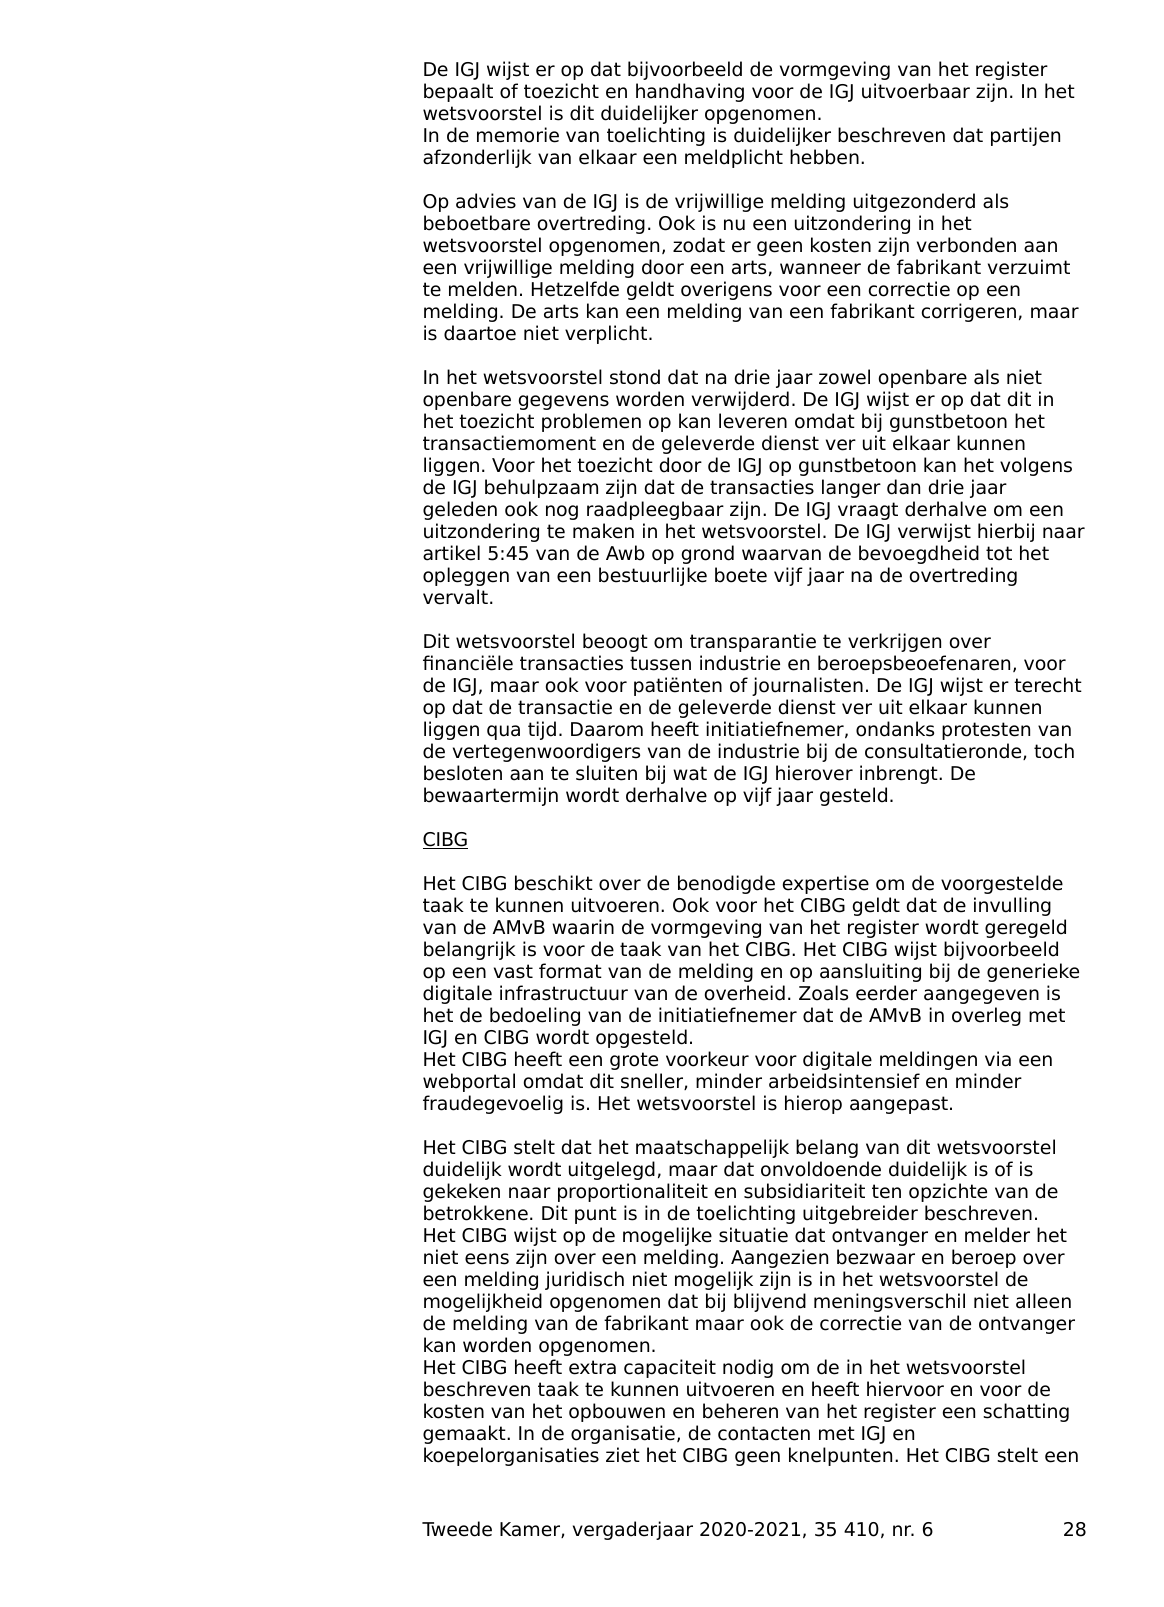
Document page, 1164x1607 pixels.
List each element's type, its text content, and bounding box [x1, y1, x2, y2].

text In het wetsvoorstel stond dat na drie jaar zowel openbare als niet openbare gegevens worden verwijderd. De IGJ wijst er op dat dit in het toezicht problemen op kan leveren omdat bij gunstbetoon het transactiemoment en de geleverde dienst ver uit elkaar kunnen liggen. Voor het toezicht door de IGJ op gunstbetoon kan het volgens de IGJ behulpzaam zijn dat de transacties langer dan drie jaar geleden ook nog raadpleegbaar zijn. De IGJ vraagt derhalve om een uitzondering te maken in het wetsvoorstel. De IGJ verwijst hierbij naar artikel 5:45 van de Awb op grond waarvan de bevoegdheid tot het opleggen van een bestuurlijke boete vijf jaar na de overtreding vervalt. [422, 367, 1087, 609]
text Het CIBG heeft extra capaciteit nodig om de in het wetsvoorstel beschreven taak te kunnen uitvoeren en heeft hiervoor en voor de kosten van het opbouwen en beheren van het register een schatting gemaakt. In de organisatie, de contacten met IGJ en koepelorganisaties ziet het CIBG geen knelpunten. Het CIBG stelt een [422, 1357, 1087, 1467]
text Het CIBG beschikt over de benodigde expertise om de voorgestelde taak te kunnen uitvoeren. Ook voor het CIBG geldt dat de invulling van de AMvB waarin de vormgeving van het register wordt geregeld belangrijk is voor de taak van het CIBG. Het CIBG wijst bijvoorbeeld op een vast format van de melding en op aansluiting bij de generieke digitale infrastructuur van de overheid. Zoals eerder aangegeven is het de bedoeling van de initiatiefnemer dat de AMvB in overleg met IGJ en CIBG wordt opgesteld. [422, 873, 1087, 1049]
subtitle CIBG [422, 829, 1087, 851]
text Het CIBG wijst op de mogelijke situatie dat ontvanger en melder het niet eens zijn over een melding. Aangezien bezwaar en beroep over een melding juridisch niet mogelijk zijn is in het wetsvoorstel de mogelijkheid opgenomen dat bij blijvend meningsverschil niet alleen de melding van de fabrikant maar ook de correctie van de ontvanger kan worden opgenomen. [422, 1225, 1087, 1357]
text Het CIBG heeft een grote voorkeur voor digitale meldingen via een webportal omdat dit sneller, minder arbeidsintensief en minder fraudegevoelig is. Het wetsvoorstel is hierop aangepast. [422, 1049, 1087, 1115]
text Dit wetsvoorstel beoogt om transparantie te verkrijgen over financiële transacties tussen industrie en beroepsbeoefenaren, voor de IGJ, maar ook voor patiënten of journalisten. De IGJ wijst er terecht op dat de transactie en de geleverde dienst ver uit elkaar kunnen liggen qua tijd. Daarom heeft initiatiefnemer, ondanks protesten van de vertegenwoordigers van de industrie bij de consultatieronde, toch besloten aan te sluiten bij wat de IGJ hierover inbrengt. De bewaartermijn wordt derhalve op vijf jaar gesteld. [422, 631, 1087, 807]
text In de memorie van toelichting is duidelijker beschreven dat partijen afzonderlijk van elkaar een meldplicht hebben. [422, 125, 1087, 169]
text Het CIBG stelt dat het maatschappelijk belang van dit wetsvoorstel duidelijk wordt uitgelegd, maar dat onvoldoende duidelijk is of is gekeken naar proportionaliteit en subsidiariteit ten opzichte van de betrokkene. Dit punt is in de toelichting uitgebreider beschreven. [422, 1137, 1087, 1225]
text De IGJ wijst er op dat bijvoorbeeld de vormgeving van het register bepaalt of toezicht en handhaving voor de IGJ uitvoerbaar zijn. In het wetsvoorstel is dit duidelijker opgenomen. [422, 59, 1087, 125]
text Op advies van de IGJ is de vrijwillige melding uitgezonderd als beboetbare overtreding. Ook is nu een uitzondering in het wetsvoorstel opgenomen, zodat er geen kosten zijn verbonden aan een vrijwillige melding door een arts, wanneer de fabrikant verzuimt te melden. Hetzelfde geldt overigens voor een correctie op een melding. De arts kan een melding van een fabrikant corrigeren, maar is daartoe niet verplicht. [422, 191, 1087, 345]
